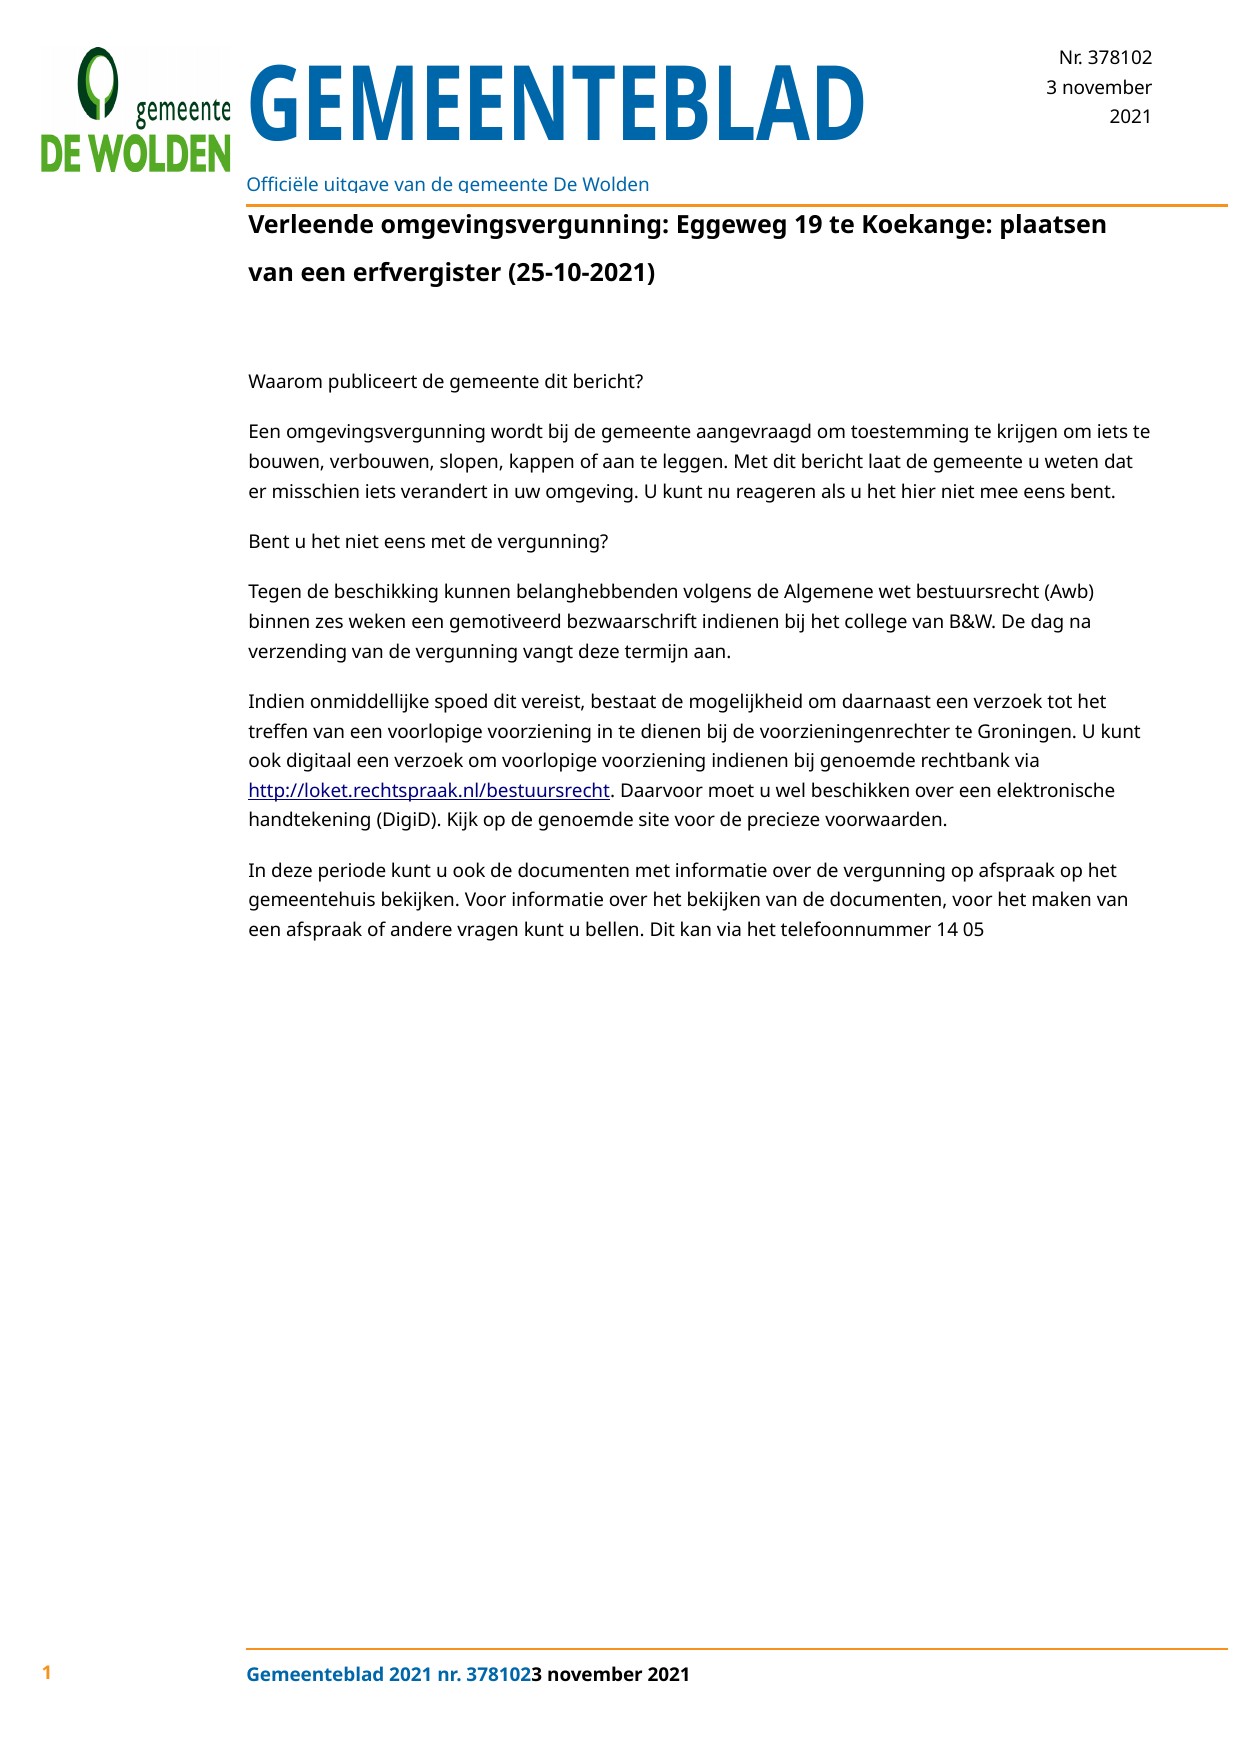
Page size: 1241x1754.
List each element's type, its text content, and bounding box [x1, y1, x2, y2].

text In deze periode kunt u ook de documenten met informatie over de vergunning op afspraak op het gemeentehuis bekijken. Voor informatie over het bekijken van de documenten, voor het maken van een afspraak of andere vragen kunt u bellen. Dit kan via het telefoonnummer 14 05 [248, 857, 1152, 942]
text Een omgevingsvergunning wordt bij de gemeente aangevraagd om toestemming te krijgen om iets te bouwen, verbouwen, slopen, kappen of aan te leggen. Met dit bericht laat de gemeente u weten dat er misschien iets verandert in uw omgeving. U kunt nu reageren als u het hier niet mee eens bent. [248, 419, 1152, 504]
text Tegen de beschikking kunnen belanghebbenden volgens de Algemene wet bestuursrecht (Awb) binnen zes weken een gemotiveerd bezwaarschrift indienen bij het college van B&W. De dag na verzending van de vergunning vangt deze termijn aan. [248, 579, 1152, 664]
text Waarom publiceert de gemeente dit bericht? [248, 368, 1152, 394]
text Bent u het niet eens met de vergunning? [248, 528, 1152, 554]
picture [41, 47, 231, 172]
text Verleende omgevingsvergunning: Eggeweg 19 te Koekange: plaatsen van een erfvergister (25-10-2021) [248, 207, 1152, 288]
text Indien onmiddellijke spoed dit vereist, bestaat de mogelijkheid om daarnaast een verzoek tot het treffen van een voorlopige voorziening in te dienen bij de voorzieningenrechter te Groningen. U kunt ook digitaal een verzoek om voorlopige voorziening indienen bij genoemde rechtbank via http://loket.rechtspraak.nl/bestuursrecht. Daarvoor moet u wel beschikken over een elektronische handtekening (DigiD). Kijk op de genoemde site voor de precieze voorwaarden. [248, 688, 1152, 832]
